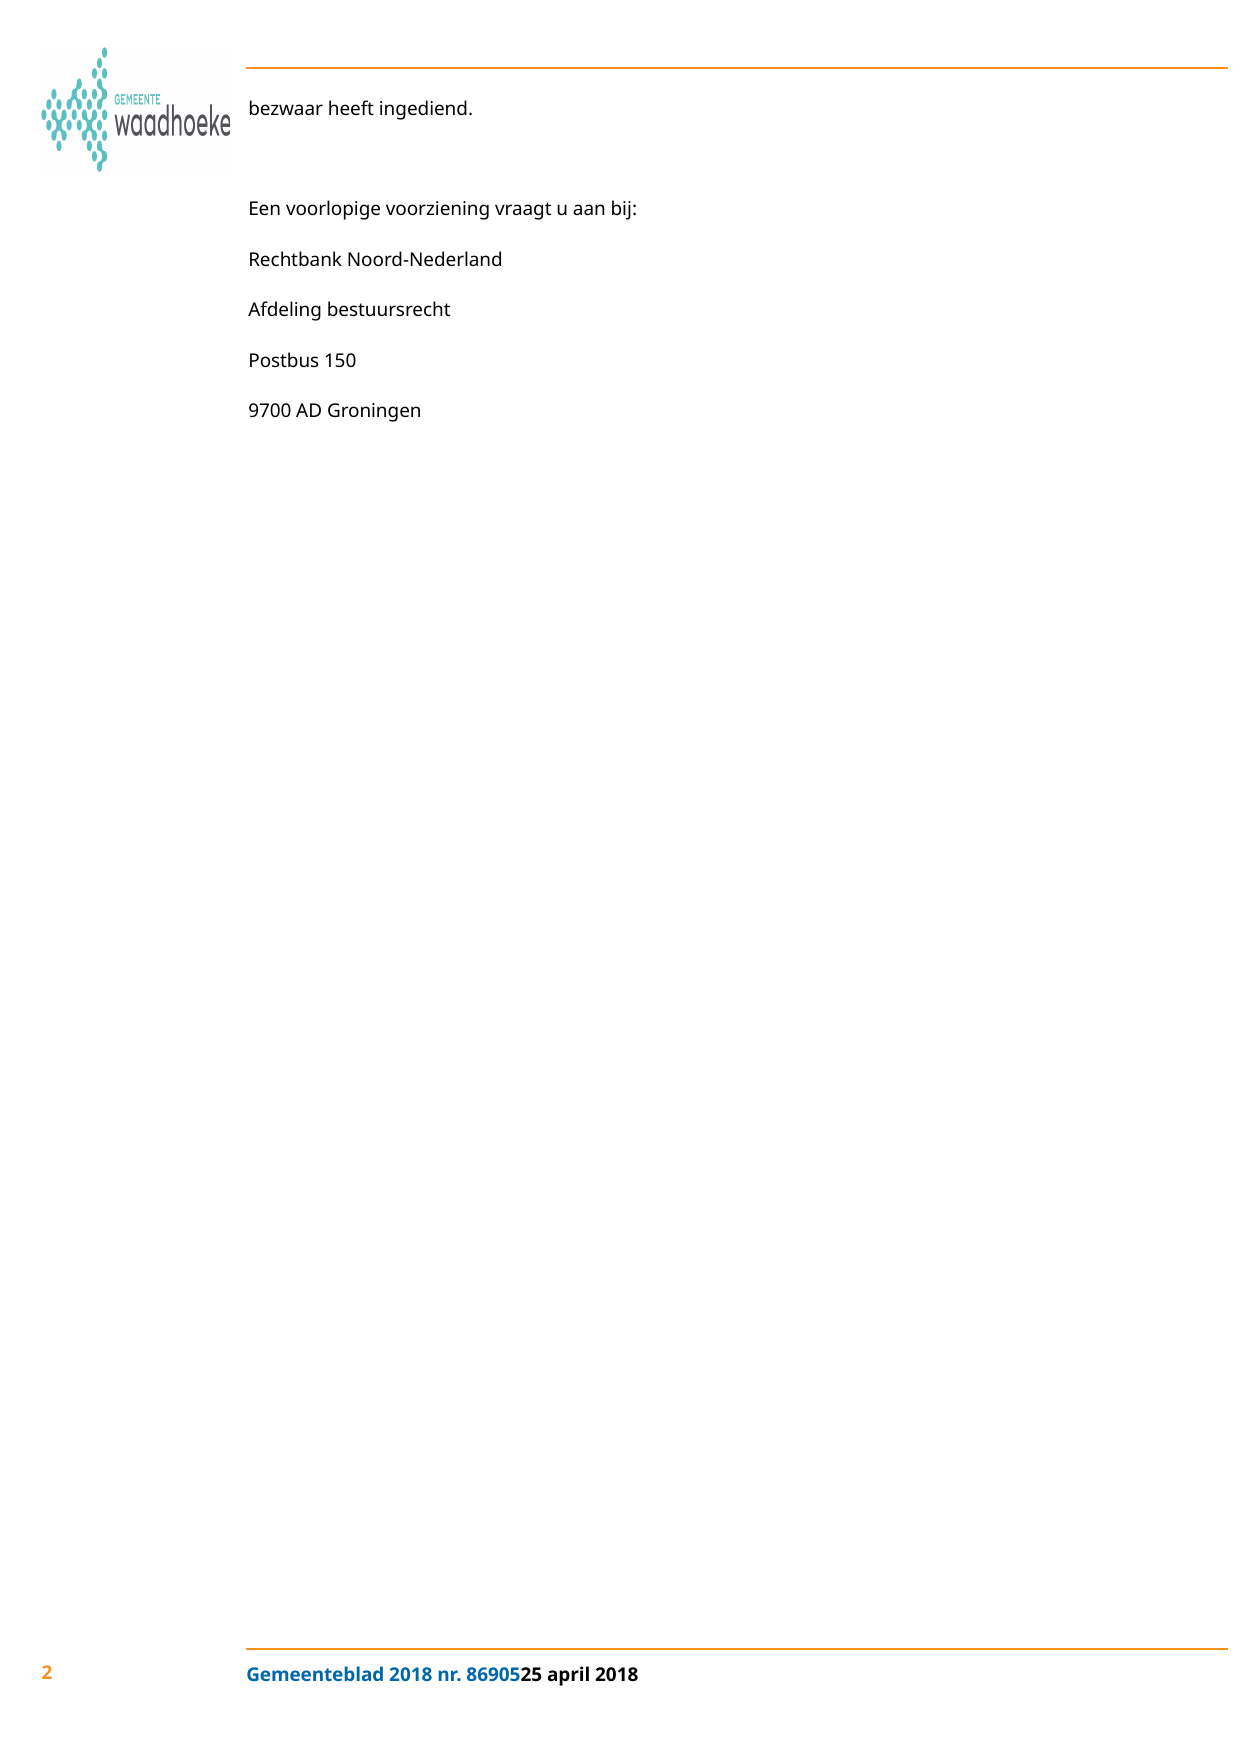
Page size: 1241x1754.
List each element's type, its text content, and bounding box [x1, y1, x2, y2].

text Afdeling bestuursrecht [248, 296, 1152, 322]
text Rechtbank Noord-Nederland [248, 246, 1152, 272]
picture [41, 47, 231, 172]
text bezwaar heeft ingediend. [248, 95, 1152, 121]
text Postbus 150 [248, 347, 1152, 373]
text 9700 AD Groningen [248, 397, 1152, 423]
text Een voorlopige voorziening vraagt u aan bij: [248, 196, 1152, 221]
